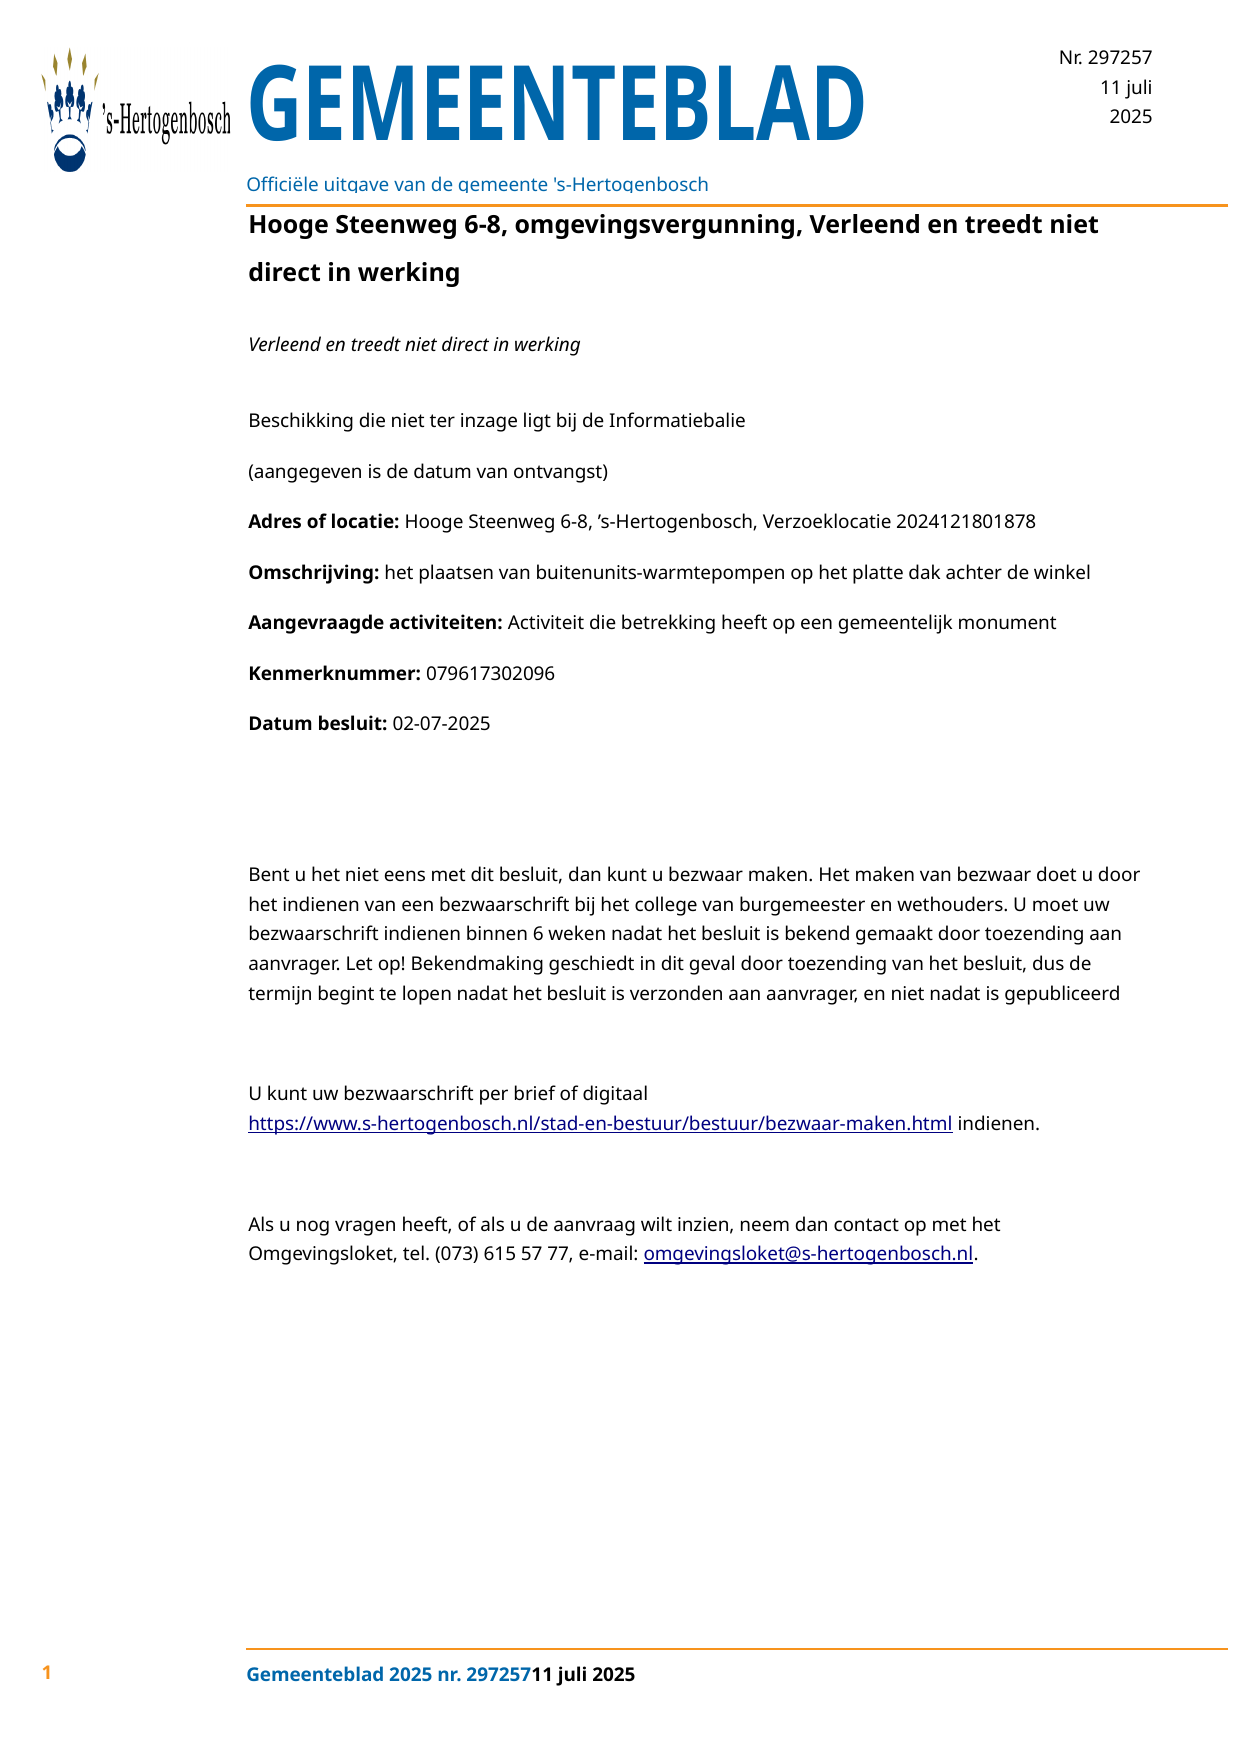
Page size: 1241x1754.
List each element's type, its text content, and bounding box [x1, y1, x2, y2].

text Kenmerknummer: 079617302096 [248, 660, 1152, 685]
text Aangevraagde activiteiten: Activiteit die betrekking heeft op een gemeentelijk monument [248, 609, 1152, 635]
text U kunt uw bezwaarschrift per brief of digitaal https://www.s-hertogenbosch.nl/stad-en-bestuur/bestuur/bezwaar-maken.html indienen. [248, 1081, 1152, 1136]
text Omschrijving: het plaatsen van buitenunits-warmtepompen op het platte dak achter de winkel [248, 559, 1152, 584]
text (aangegeven is de datum van ontvangst) [248, 458, 1152, 484]
text Verleend en treedt niet direct in werking [248, 331, 1152, 357]
picture [41, 47, 231, 172]
text Als u nog vragen heeft, of als u de aanvraag wilt inzien, neem dan contact op met het Omgevingsloket, tel. (073) 615 57 77, e-mail: omgevingsloket@s-hertogenbosch.nl. [248, 1211, 1152, 1266]
text Adres of locatie: Hooge Steenweg 6-8, ’s-Hertogenbosch, Verzoeklocatie 2024121801878 [248, 508, 1152, 534]
text Datum besluit: 02-07-2025 [248, 710, 1152, 736]
text Beschikking die niet ter inzage ligt bij de Informatiebalie [248, 408, 1152, 433]
text Hooge Steenweg 6-8, omgevingsvergunning, Verleend en treedt niet direct in werking [248, 207, 1152, 288]
text Bent u het niet eens met dit besluit, dan kunt u bezwaar maken. Het maken van bezwaar doet u door het indienen van een bezwaarschrift bij het college van burgemeester en wethouders. U moet uw bezwaarschrift indienen binnen 6 weken nadat het besluit is bekend gemaakt door toezending aan aanvrager. Let op! Bekendmaking geschiedt in dit geval door toezending van het besluit, dus de termijn begint te lopen nadat het besluit is verzonden aan aanvrager, en niet nadat is gepubliceerd [248, 861, 1152, 1005]
